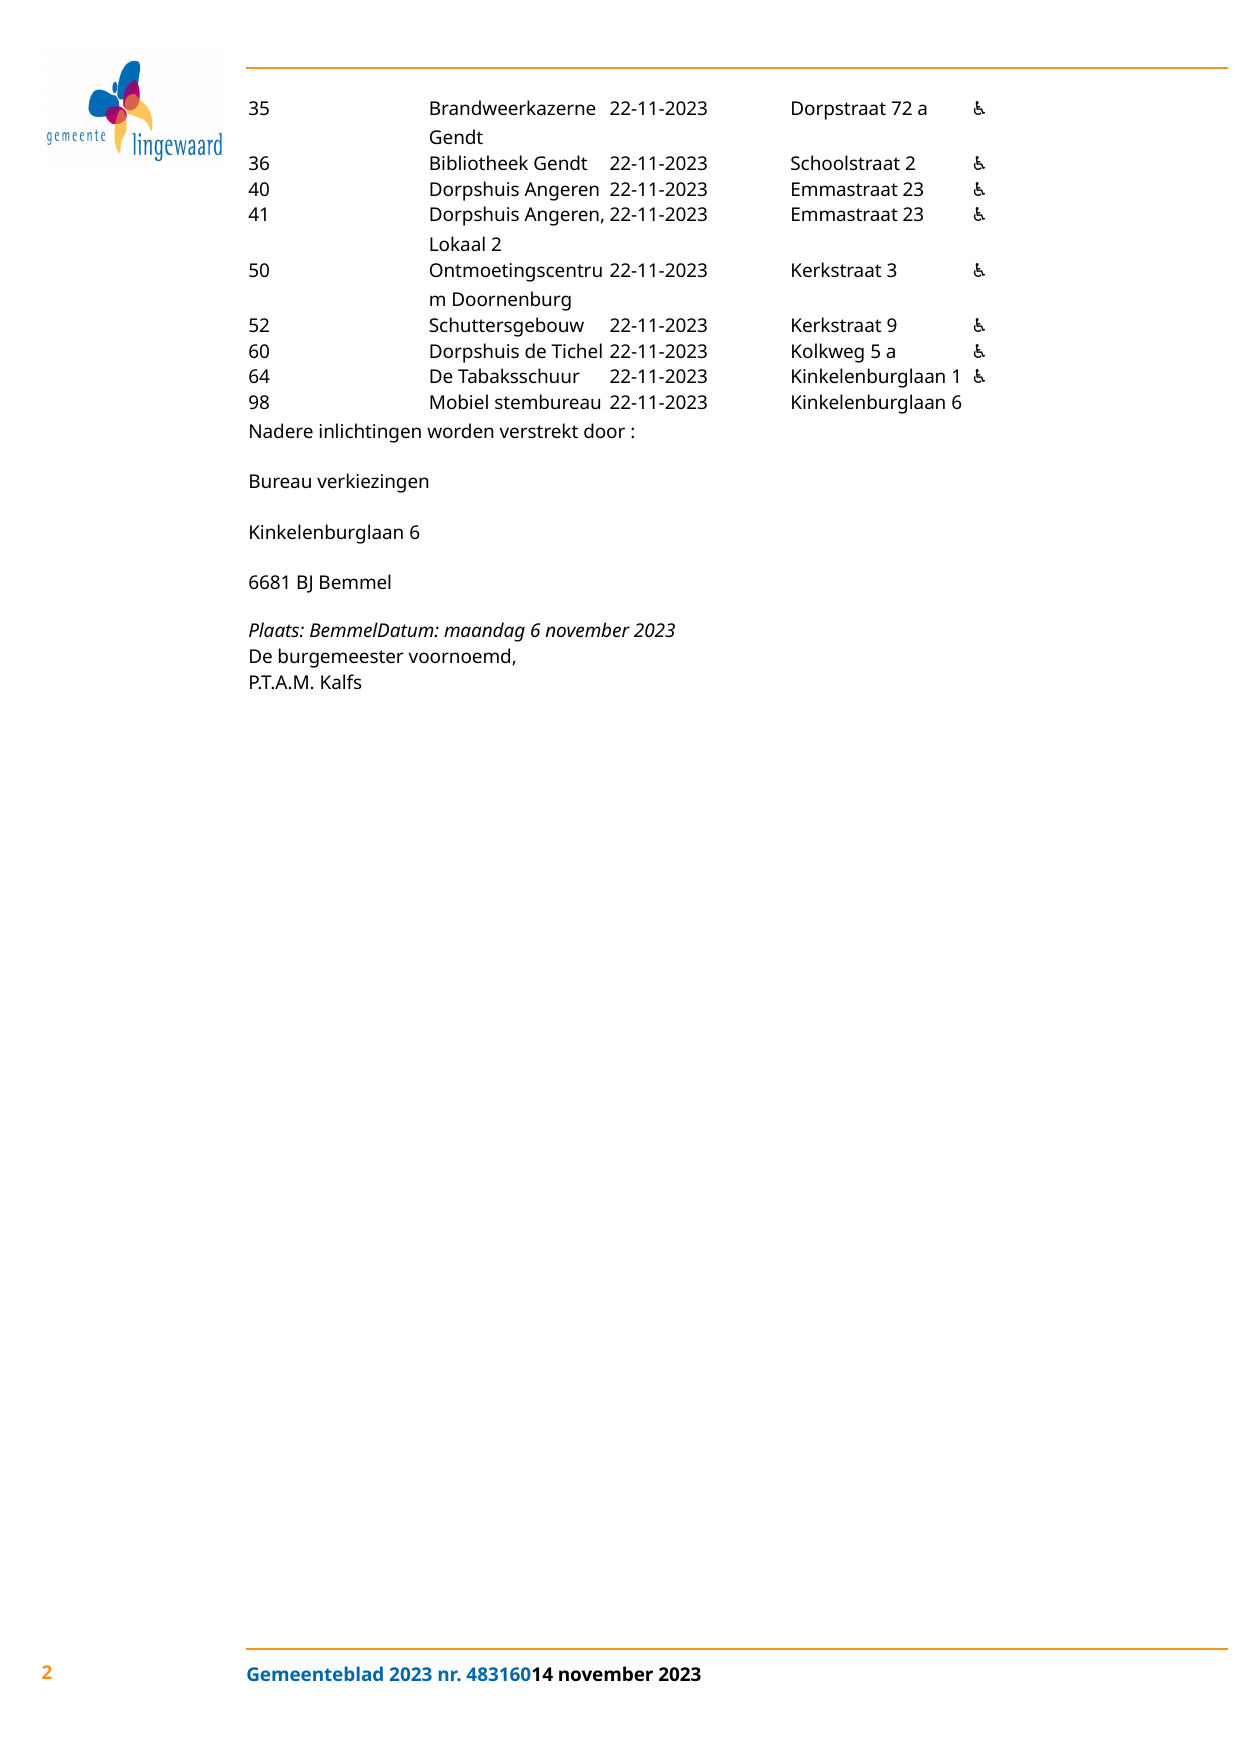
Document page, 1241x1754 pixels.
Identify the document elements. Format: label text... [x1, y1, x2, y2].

text Plaats: BemmelDatum: maandag 6 november 2023 [248, 617, 1152, 643]
table_cell Dorpshuis de Tichel [429, 338, 609, 364]
table_cell ♿ [971, 364, 1152, 389]
table_cell 22-11-2023 [609, 338, 790, 364]
table_cell ♿ [971, 257, 1152, 312]
text P.T.A.M. Kalfs [248, 669, 1152, 694]
table_cell ♿ [971, 176, 1152, 202]
table_cell ♿ [971, 95, 1152, 150]
table_cell Dorpshuis Angeren [429, 176, 609, 202]
table_cell Kolkweg 5 a [790, 338, 971, 364]
table_cell ♿ [971, 312, 1152, 338]
table_cell Emmastraat 23 [790, 176, 971, 202]
text Bureau verkiezingen [248, 469, 1152, 494]
table_cell 22-11-2023 [609, 389, 790, 415]
table_cell ♿ [971, 338, 1152, 364]
table_cell 98 [248, 389, 429, 415]
table_cell 52 [248, 312, 429, 338]
table_cell Kerkstraat 9 [790, 312, 971, 338]
table_cell Brandweerkazerne Gendt [429, 95, 609, 150]
table_cell 22-11-2023 [609, 364, 790, 389]
table_cell 64 [248, 364, 429, 389]
table_cell Schoolstraat 2 [790, 150, 971, 176]
table_cell Kinkelenburglaan 6 [790, 389, 971, 415]
text De burgemeester voornoemd, [248, 643, 1152, 669]
table_cell Dorpstraat 72 a [790, 95, 971, 150]
table_cell Kerkstraat 3 [790, 257, 971, 312]
table_cell Mobiel stembureau [429, 389, 609, 415]
table_cell 36 [248, 150, 429, 176]
table_cell 35 [248, 95, 429, 150]
text Kinkelenburglaan 6 [248, 519, 1152, 545]
table_cell 60 [248, 338, 429, 364]
table_cell 22-11-2023 [609, 312, 790, 338]
text 6681 BJ Bemmel [248, 569, 1152, 595]
table_cell ♿ [971, 150, 1152, 176]
table_cell Dorpshuis Angeren, Lokaal 2 [429, 202, 609, 257]
table_cell 22-11-2023 [609, 176, 790, 202]
table_cell Schuttersgebouw [429, 312, 609, 338]
table_cell 22-11-2023 [609, 202, 790, 257]
picture [41, 47, 231, 172]
table_cell Ontmoetingscentrum Doornenburg [429, 257, 609, 312]
table_cell Emmastraat 23 [790, 202, 971, 257]
table_cell 41 [248, 202, 429, 257]
table_cell 40 [248, 176, 429, 202]
table_cell 50 [248, 257, 429, 312]
table_cell [971, 389, 1152, 415]
text Nadere inlichtingen worden verstrekt door : [248, 418, 1152, 444]
table_cell Bibliotheek Gendt [429, 150, 609, 176]
table_cell ♿ [971, 202, 1152, 257]
table_cell Kinkelenburglaan 1 [790, 364, 971, 389]
table_cell 22-11-2023 [609, 257, 790, 312]
table_cell 22-11-2023 [609, 150, 790, 176]
table_cell 22-11-2023 [609, 95, 790, 150]
table_cell De Tabaksschuur [429, 364, 609, 389]
